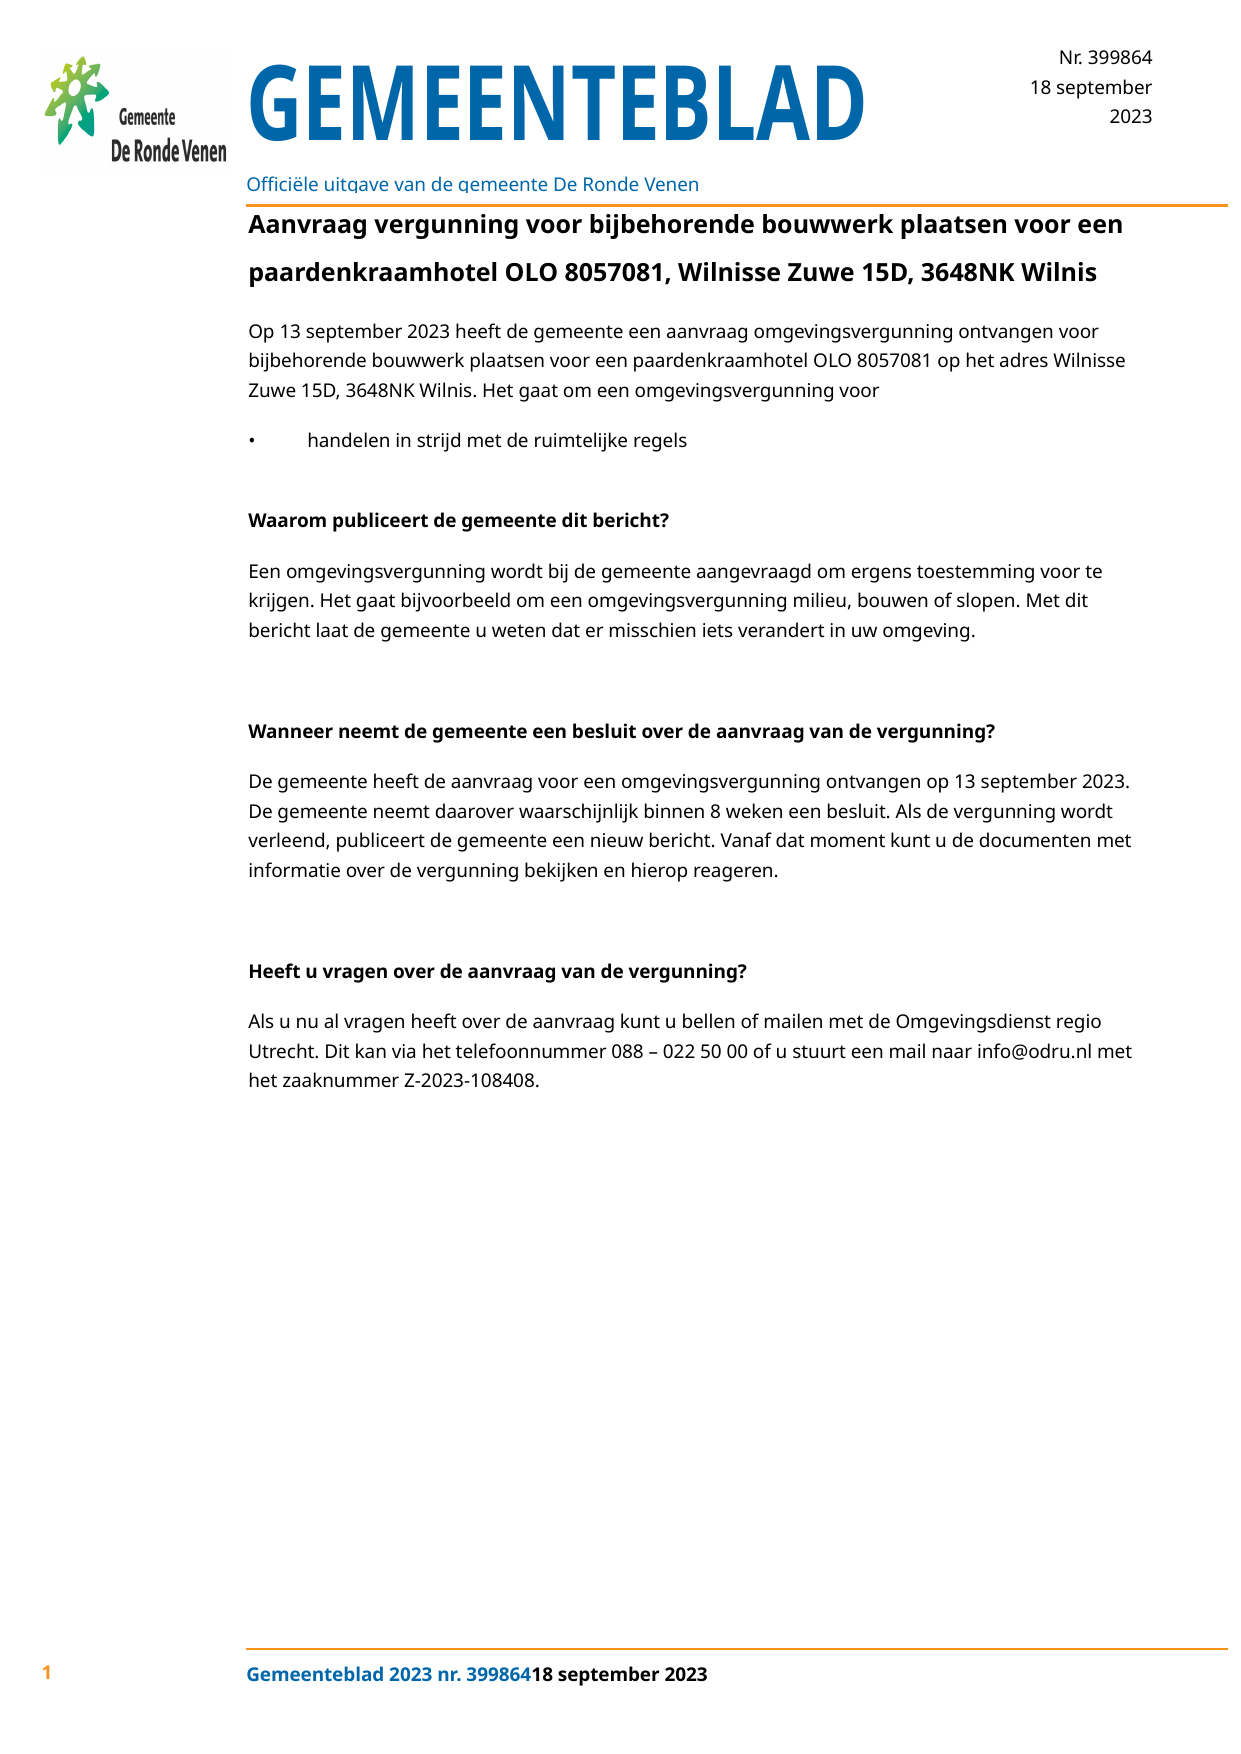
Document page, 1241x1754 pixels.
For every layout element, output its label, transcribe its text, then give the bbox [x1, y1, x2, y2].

list handelen in strijd met de ruimtelijke regels [248, 427, 1152, 453]
text Op 13 september 2023 heeft de gemeente een aanvraag omgevingsvergunning ontvangen voor bijbehorende bouwwerk plaatsen voor een paardenkraamhotel OLO 8057081 op het adres Wilnisse Zuwe 15D, 3648NK Wilnis. Het gaat om een omgevingsvergunning voor [248, 318, 1152, 403]
picture [41, 47, 231, 172]
text Aanvraag vergunning voor bijbehorende bouwwerk plaatsen voor een paardenkraamhotel OLO 8057081, Wilnisse Zuwe 15D, 3648NK Wilnis [248, 207, 1152, 288]
text Waarom publiceert de gemeente dit bericht? [248, 507, 1152, 533]
text Een omgevingsvergunning wordt bij de gemeente aangevraagd om ergens toestemming voor te krijgen. Het gaat bijvoorbeeld om een omgevingsvergunning milieu, bouwen of slopen. Met dit bericht laat de gemeente u weten dat er misschien iets verandert in uw omgeving. [248, 558, 1152, 643]
text Als u nu al vragen heeft over de aanvraag kunt u bellen of mailen met de Omgevingsdienst regio Utrecht. Dit kan via het telefoonnummer 088 – 022 50 00 of u stuurt een mail naar info@odru.nl met het zaaknummer Z-2023-108408. [248, 1008, 1152, 1093]
text Heeft u vragen over de aanvraag van de vergunning? [248, 958, 1152, 984]
text Wanneer neemt de gemeente een besluit over de aanvraag van de vergunning? [248, 718, 1152, 744]
text De gemeente heeft de aanvraag voor een omgevingsvergunning ontvangen op 13 september 2023. De gemeente neemt daarover waarschijnlijk binnen 8 weken een besluit. Als de vergunning wordt verleend, publiceert de gemeente een nieuw bericht. Vanaf dat moment kunt u de documenten met informatie over de vergunning bekijken en hierop reageren. [248, 768, 1152, 883]
